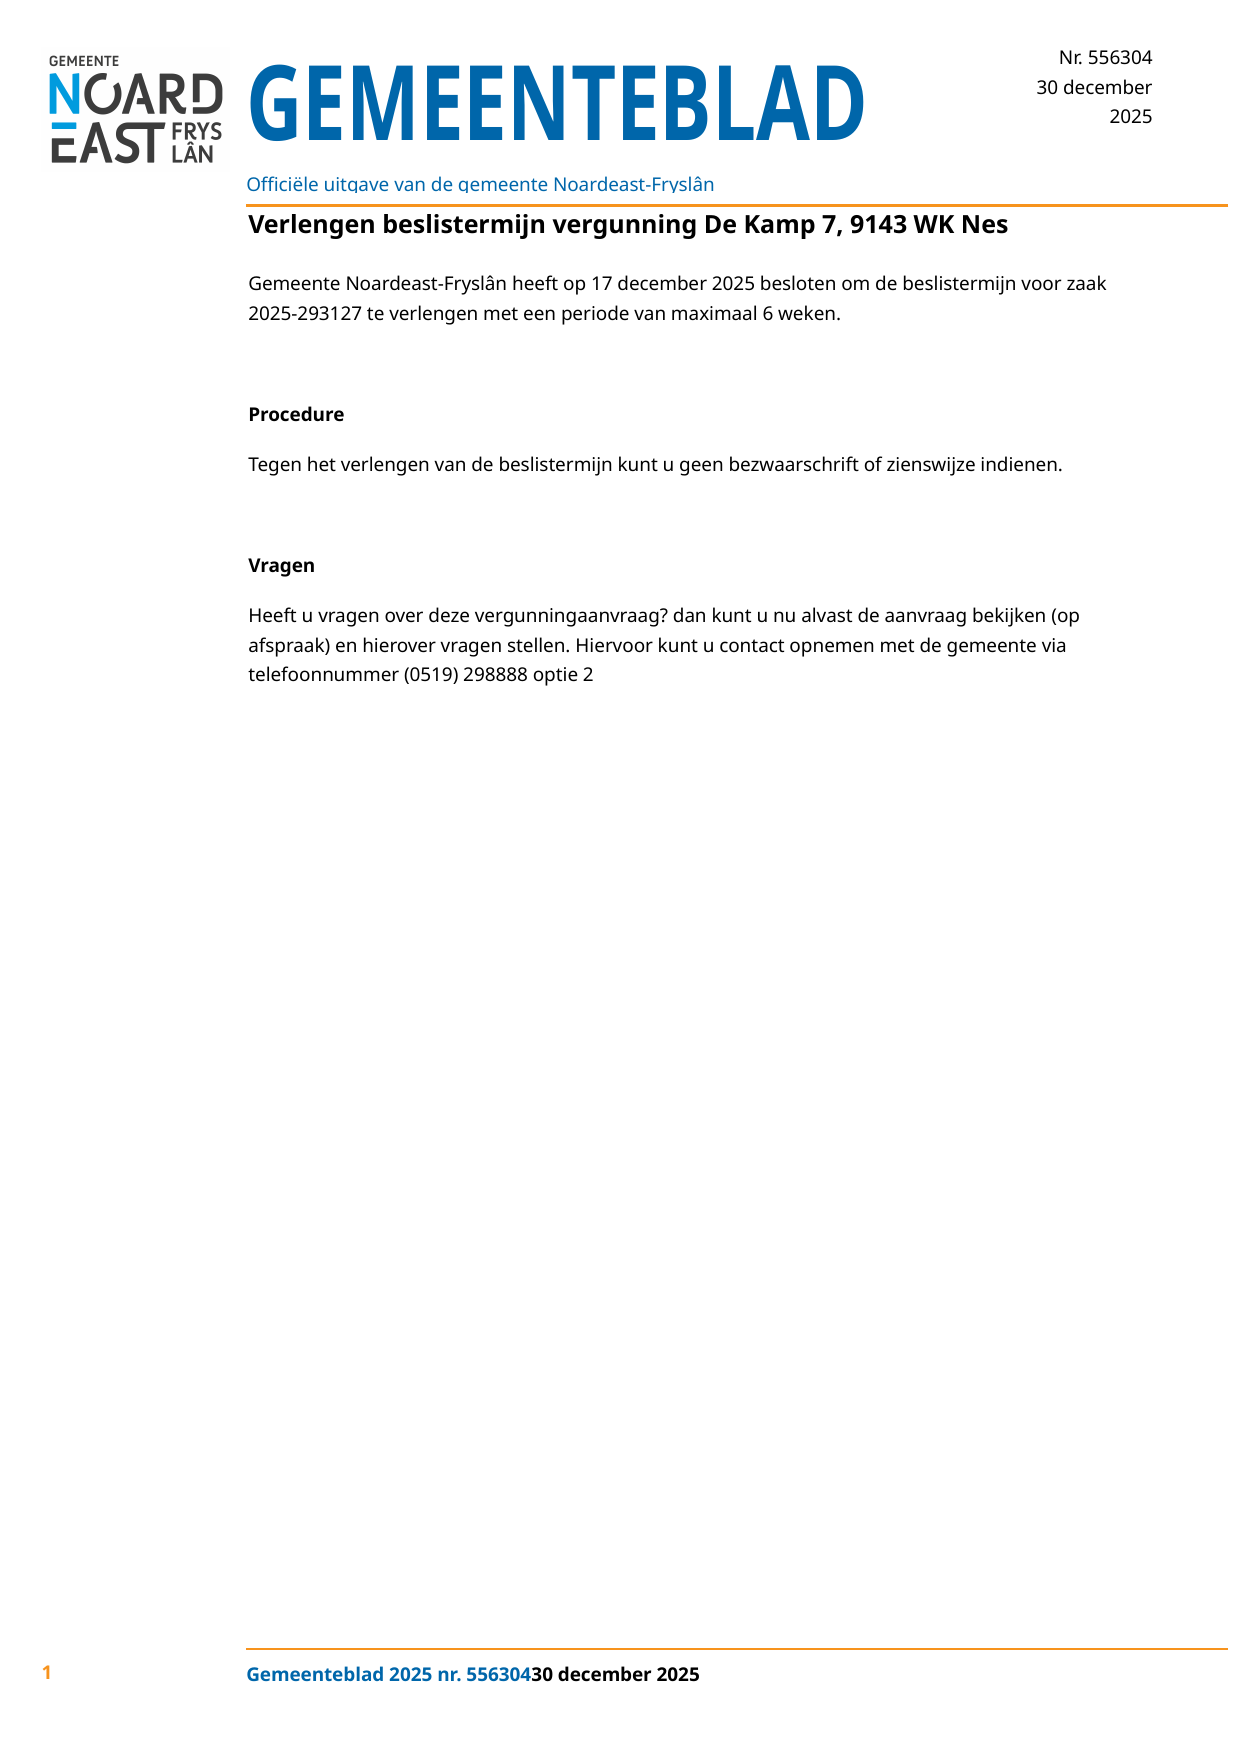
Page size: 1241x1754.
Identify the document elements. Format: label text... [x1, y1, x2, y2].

text Tegen het verlengen van de beslistermijn kunt u geen bezwaarschrift of zienswijze indienen. [248, 451, 1152, 477]
text Gemeente Noardeast-Fryslân heeft op 17 december 2025 besloten om de beslistermijn voor zaak 2025-293127 te verlengen met een periode van maximaal 6 weken. [248, 270, 1152, 326]
picture [41, 47, 231, 172]
text Heeft u vragen over deze vergunningaanvraag? dan kunt u nu alvast de aanvraag bekijken (op afspraak) en hierover vragen stellen. Hiervoor kunt u contact opnemen met de gemeente via telefoonnummer (0519) 298888 optie 2 [248, 602, 1152, 687]
text Verlengen beslistermijn vergunning De Kamp 7, 9143 WK Nes [248, 207, 1152, 241]
text Procedure [248, 401, 1152, 426]
text Vragen [248, 552, 1152, 578]
